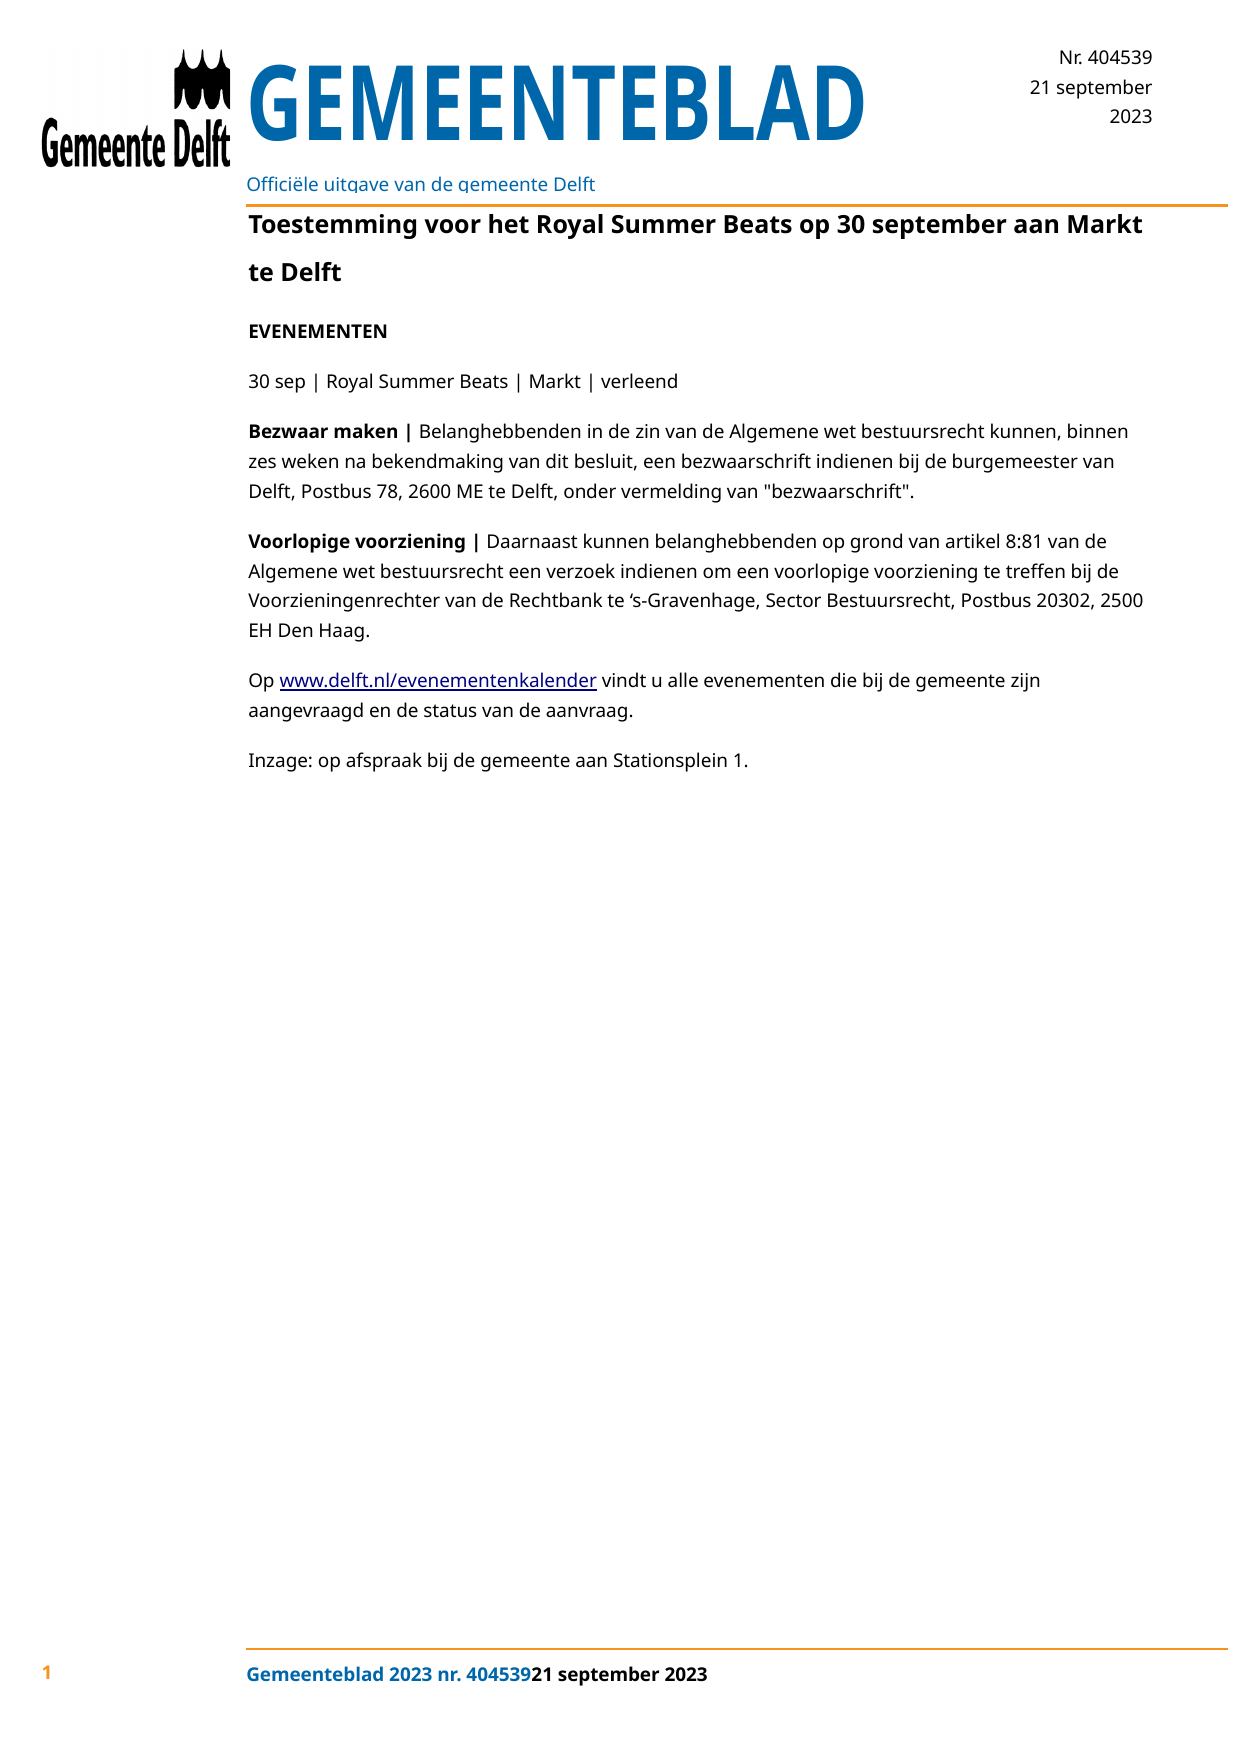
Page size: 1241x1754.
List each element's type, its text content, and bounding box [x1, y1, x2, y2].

text Toestemming voor het Royal Summer Beats op 30 september aan Markt te Delft [248, 207, 1152, 288]
text Voorlopige voorziening | Daarnaast kunnen belanghebbenden op grond van artikel 8:81 van de Algemene wet bestuursrecht een verzoek indienen om een voorlopige voorziening te treffen bij de Voorzieningenrechter van de Rechtbank te ‘s-Gravenhage, Sector Bestuursrecht, Postbus 20302, 2500 EH Den Haag. [248, 528, 1152, 643]
text Op www.delft.nl/evenementenkalender vindt u alle evenementen die bij de gemeente zijn aangevraagd en de status van de aanvraag. [248, 667, 1152, 723]
picture [41, 47, 231, 172]
text EVENEMENTEN [248, 318, 1152, 344]
text Bezwaar maken | Belanghebbenden in de zin van de Algemene wet bestuursrecht kunnen, binnen zes weken na bekendmaking van dit besluit, een bezwaarschrift indienen bij de burgemeester van Delft, Postbus 78, 2600 ME te Delft, onder vermelding van "bezwaarschrift". [248, 419, 1152, 504]
text Inzage: op afspraak bij de gemeente aan Stationsplein 1. [248, 747, 1152, 773]
text 30 sep | Royal Summer Beats | Markt | verleend [248, 368, 1152, 394]
